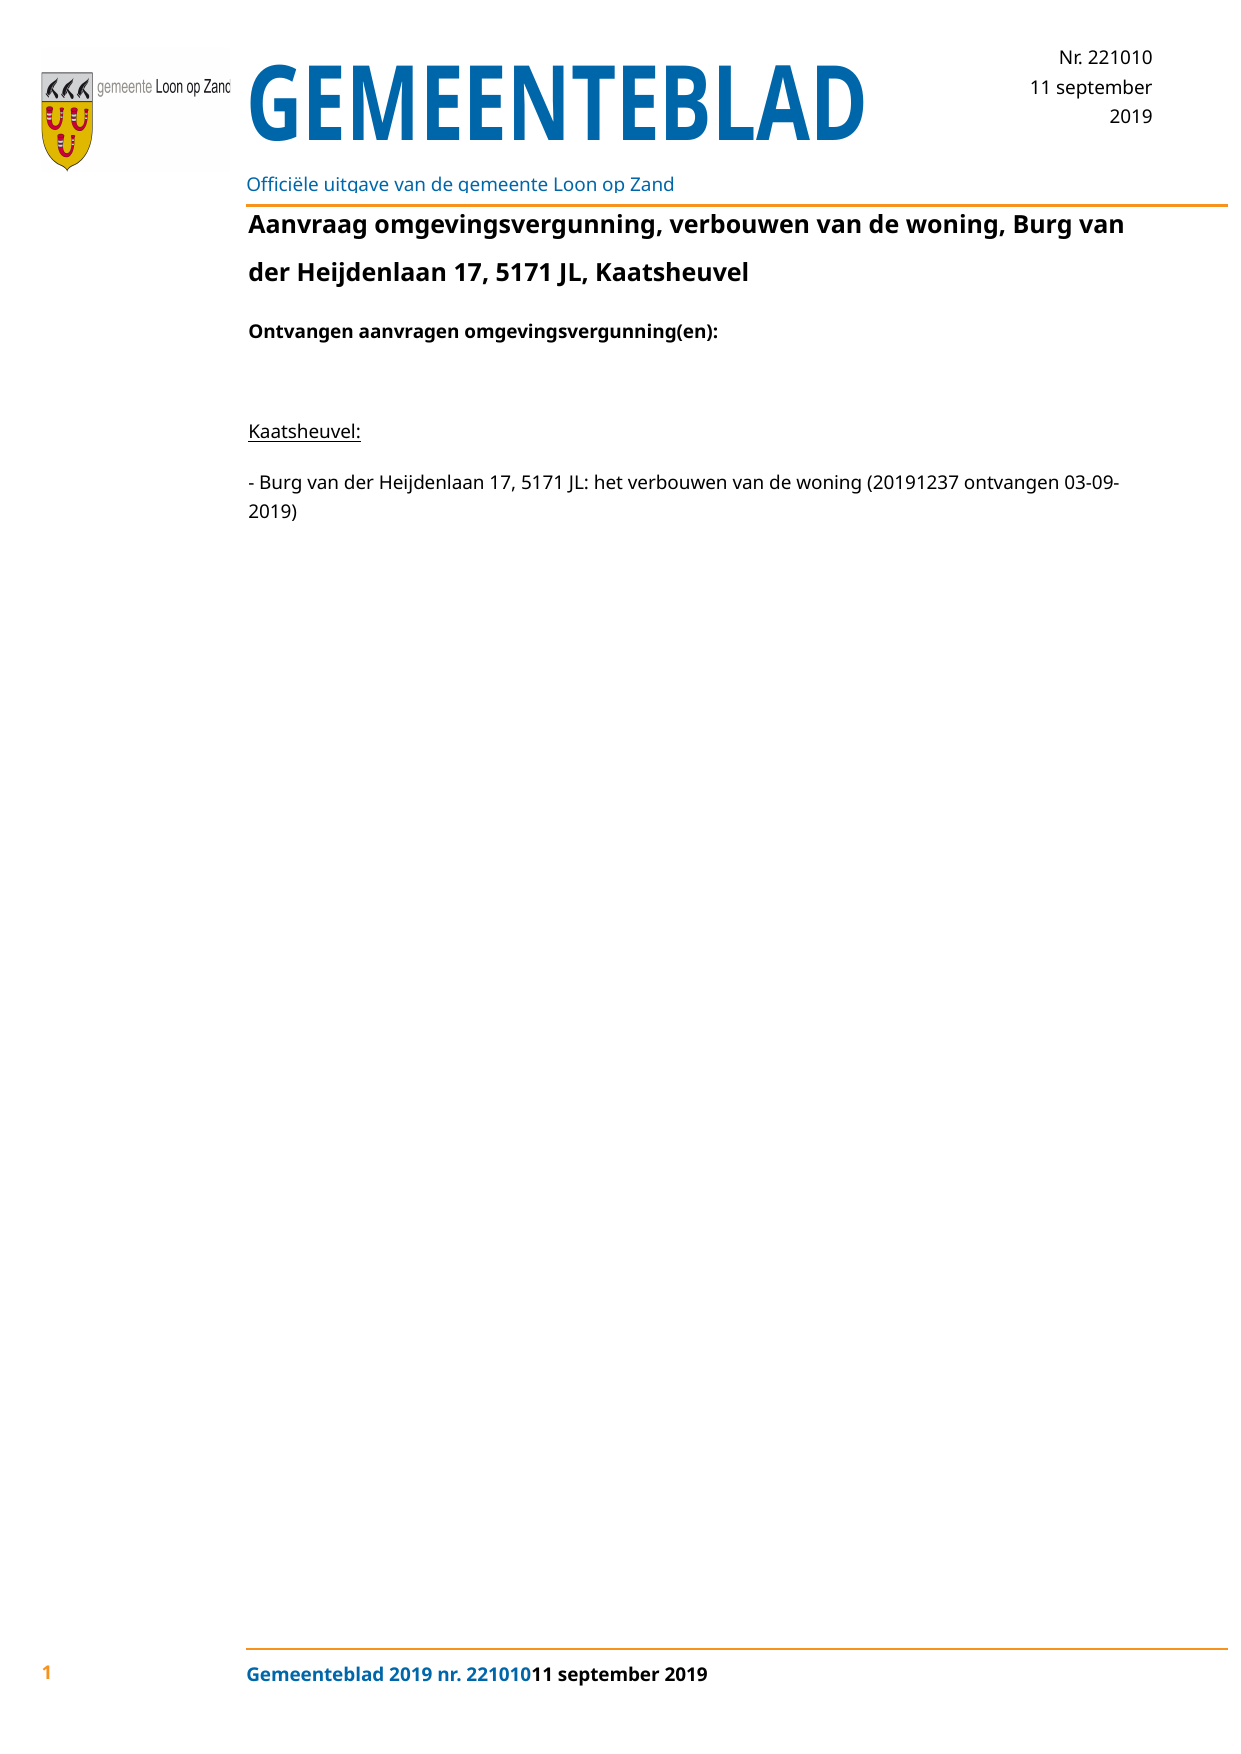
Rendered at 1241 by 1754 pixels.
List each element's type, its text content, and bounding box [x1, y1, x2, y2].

text Aanvraag omgevingsvergunning, verbouwen van de woning, Burg van der Heijdenlaan 17, 5171 JL, Kaatsheuvel [248, 207, 1152, 288]
text Kaatsheuvel: [248, 419, 1152, 444]
picture [41, 47, 231, 172]
text - Burg van der Heijdenlaan 17, 5171 JL: het verbouwen van de woning (20191237 ontvangen 03-09-2019) [248, 469, 1152, 524]
text Ontvangen aanvragen omgevingsvergunning(en): [248, 318, 1152, 344]
